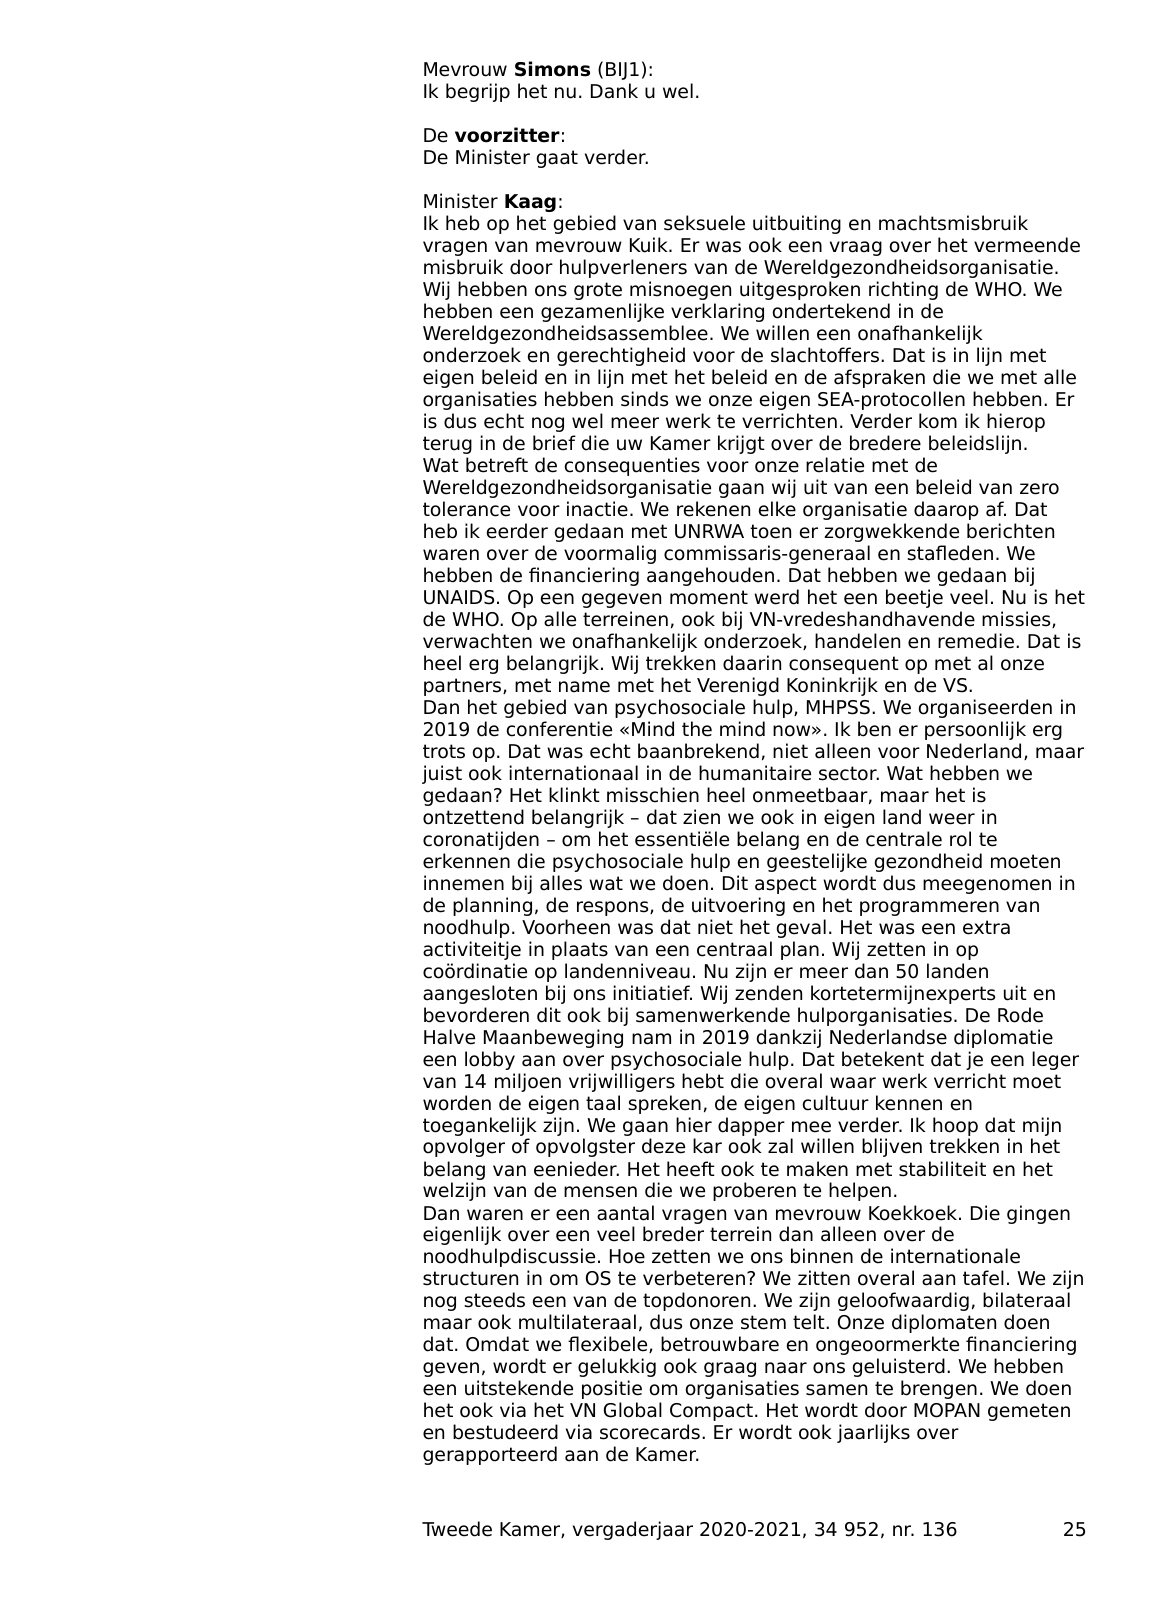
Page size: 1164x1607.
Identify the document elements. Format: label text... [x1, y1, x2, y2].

text Dan waren er een aantal vragen van mevrouw Koekkoek. Die gingen eigenlijk over een veel breder terrein dan alleen over de noodhulpdiscussie. Hoe zetten we ons binnen de internationale structuren in om OS te verbeteren? We zitten overal aan tafel. We zijn nog steeds een van de topdonoren. We zijn geloofwaardig, bilateraal maar ook multilateraal, dus onze stem telt. Onze diplomaten doen dat. Omdat we flexibele, betrouwbare en ongeoormerkte financiering geven, wordt er gelukkig ook graag naar ons geluisterd. We hebben een uitstekende positie om organisaties samen te brengen. We doen het ook via het VN Global Compact. Het wordt door MOPAN gemeten en bestudeerd via scorecards. Er wordt ook jaarlijks over gerapporteerd aan de Kamer. [422, 1202, 1087, 1466]
text Mevrouw Simons (BIJ1): [422, 59, 1087, 81]
text De Minister gaat verder. [422, 147, 1087, 169]
text Dan het gebied van psychosociale hulp, MHPSS. We organiseerden in 2019 de conferentie «Mind the mind now». Ik ben er persoonlijk erg trots op. Dat was echt baanbrekend, niet alleen voor Nederland, maar juist ook internationaal in de humanitaire sector. Wat hebben we gedaan? Het klinkt misschien heel onmeetbaar, maar het is ontzettend belangrijk – dat zien we ook in eigen land weer in coronatijden – om het essentiële belang en de centrale rol te erkennen die psychosociale hulp en geestelijke gezondheid moeten innemen bij alles wat we doen. Dit aspect wordt dus meegenomen in de planning, de respons, de uitvoering en het programmeren van noodhulp. Voorheen was dat niet het geval. Het was een extra activiteitje in plaats van een centraal plan. Wij zetten in op coördinatie op landenniveau. Nu zijn er meer dan 50 landen aangesloten bij ons initiatief. Wij zenden kortetermijnexperts uit en bevorderen dit ook bij samenwerkende hulporganisaties. De Rode Halve Maanbeweging nam in 2019 dankzij Nederlandse diplomatie een lobby aan over psychosociale hulp. Dat betekent dat je een leger van 14 miljoen vrijwilligers hebt die overal waar werk verricht moet worden de eigen taal spreken, de eigen cultuur kennen en toegankelijk zijn. We gaan hier dapper mee verder. Ik hoop dat mijn opvolger of opvolgster deze kar ook zal willen blijven trekken in het belang van eenieder. Het heeft ook te maken met stabiliteit en het welzijn van de mensen die we proberen te helpen. [422, 697, 1087, 1202]
text Ik heb op het gebied van seksuele uitbuiting en machtsmisbruik vragen van mevrouw Kuik. Er was ook een vraag over het vermeende misbruik door hulpverleners van de Wereldgezondheidsorganisatie. Wij hebben ons grote misnoegen uitgesproken richting de WHO. We hebben een gezamenlijke verklaring ondertekend in de Wereldgezondheidsassemblee. We willen een onafhankelijk onderzoek en gerechtigheid voor de slachtoffers. Dat is in lijn met eigen beleid en in lijn met het beleid en de afspraken die we met alle organisaties hebben sinds we onze eigen SEA-protocollen hebben. Er is dus echt nog wel meer werk te verrichten. Verder kom ik hierop terug in de brief die uw Kamer krijgt over de bredere beleidslijn. [422, 213, 1087, 455]
text Wat betreft de consequenties voor onze relatie met de Wereldgezondheidsorganisatie gaan wij uit van een beleid van zero tolerance voor inactie. We rekenen elke organisatie daarop af. Dat heb ik eerder gedaan met UNRWA toen er zorgwekkende berichten waren over de voormalig commissaris-generaal en stafleden. We hebben de financiering aangehouden. Dat hebben we gedaan bij UNAIDS. Op een gegeven moment werd het een beetje veel. Nu is het de WHO. Op alle terreinen, ook bij VN-vredeshandhavende missies, verwachten we onafhankelijk onderzoek, handelen en remedie. Dat is heel erg belangrijk. Wij trekken daarin consequent op met al onze partners, met name met het Verenigd Koninkrijk en de VS. [422, 455, 1087, 697]
text De voorzitter: [422, 125, 1087, 147]
text Minister Kaag: [422, 191, 1087, 213]
text Ik begrijp het nu. Dank u wel. [422, 81, 1087, 103]
